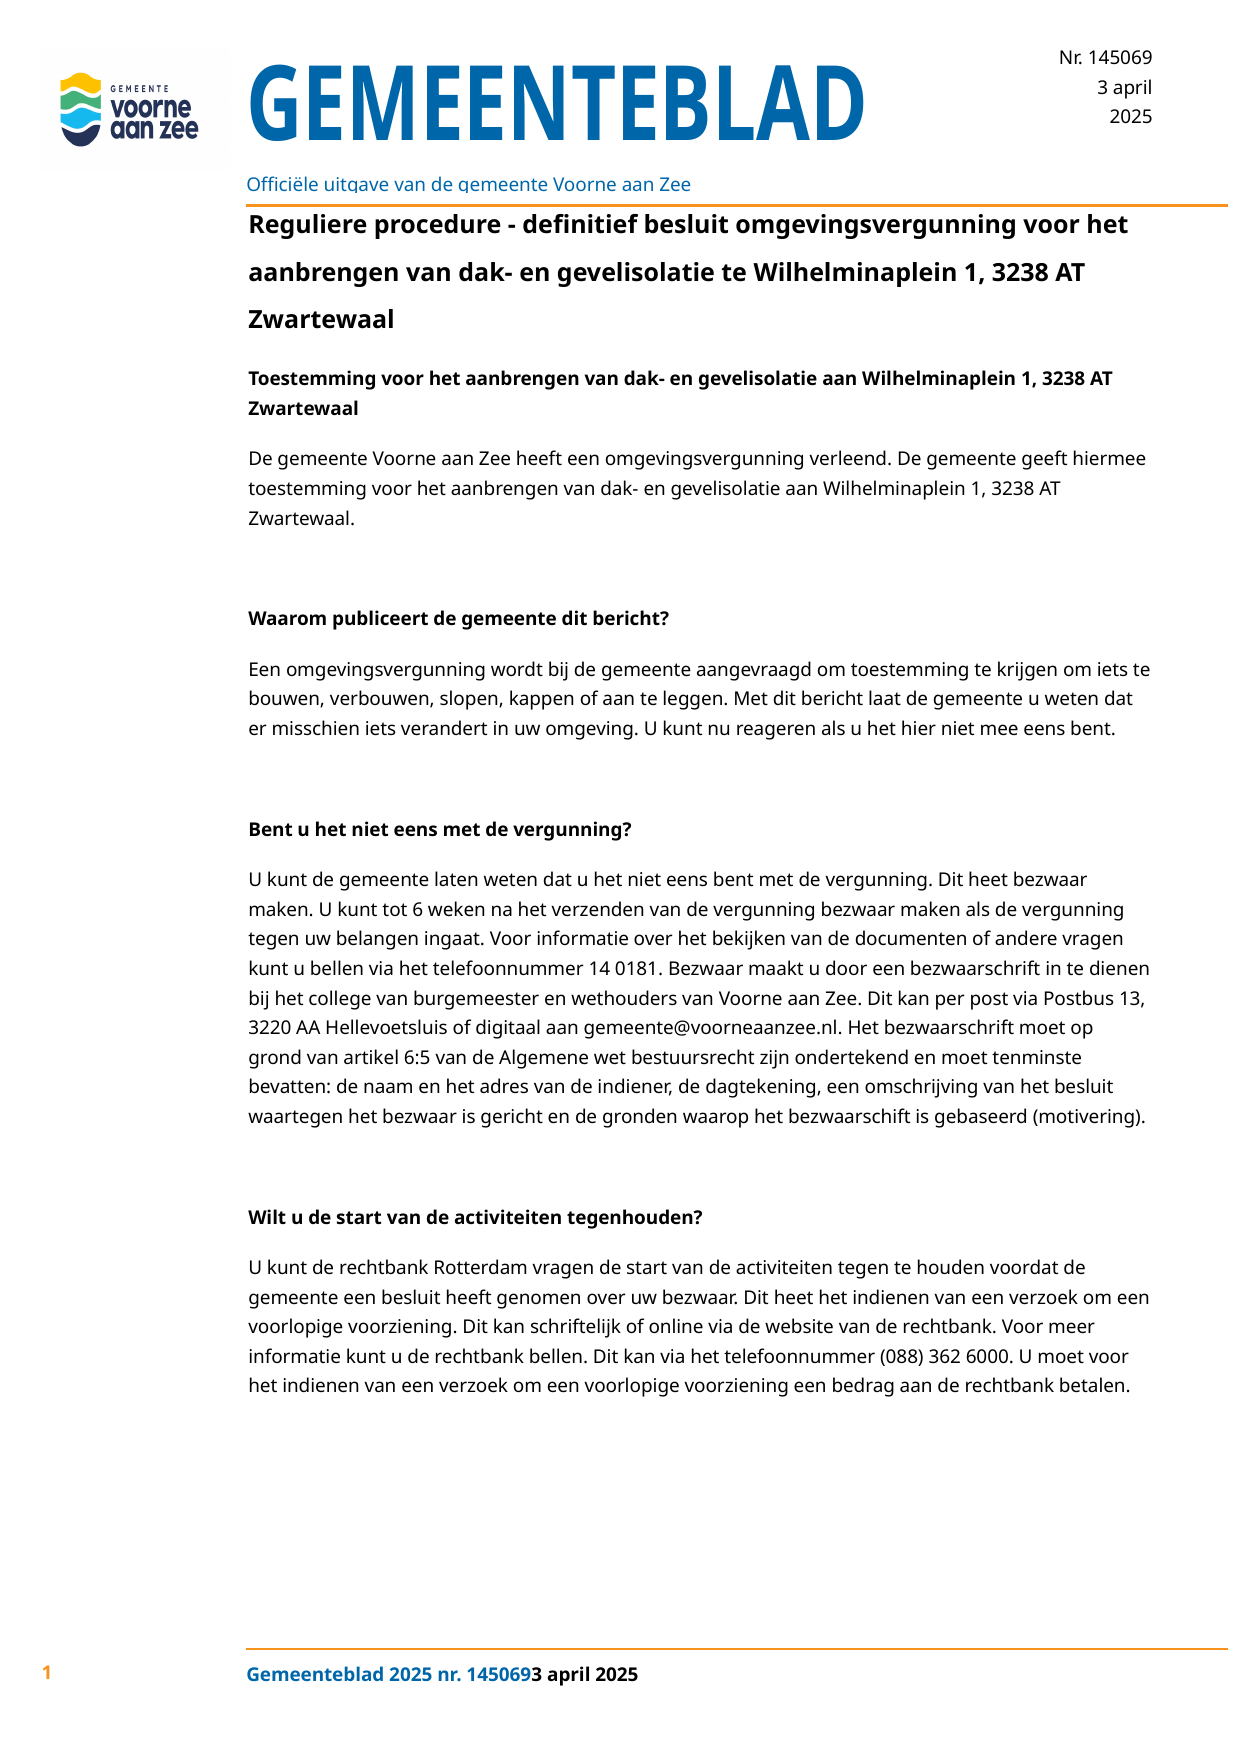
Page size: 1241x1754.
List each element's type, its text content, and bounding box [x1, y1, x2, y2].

text Reguliere procedure - definitief besluit omgevingsvergunning voor het aanbrengen van dak- en gevelisolatie te Wilhelminaplein 1, 3238 AT Zwartewaal [248, 207, 1152, 336]
text Toestemming voor het aanbrengen van dak- en gevelisolatie aan Wilhelminaplein 1, 3238 AT Zwartewaal [248, 366, 1152, 421]
picture [41, 47, 231, 172]
text U kunt de gemeente laten weten dat u het niet eens bent met de vergunning. Dit heet bezwaar maken. U kunt tot 6 weken na het verzenden van de vergunning bezwaar maken als de vergunning tegen uw belangen ingaat. Voor informatie over het bekijken van de documenten of andere vragen kunt u bellen via het telefoonnummer 14 0181. Bezwaar maakt u door een bezwaarschrift in te dienen bij het college van burgemeester en wethouders van Voorne aan Zee. Dit kan per post via Postbus 13, 3220 AA Hellevoetsluis of digitaal aan gemeente@voorneaanzee.nl. Het bezwaarschrift moet op grond van artikel 6:5 van de Algemene wet bestuursrecht zijn ondertekend en moet tenminste bevatten: de naam en het adres van de indiener, de dagtekening, een omschrijving van het besluit waartegen het bezwaar is gericht en de gronden waarop het bezwaarschift is gebaseerd (motivering). [248, 866, 1152, 1129]
text Waarom publiceert de gemeente dit bericht? [248, 606, 1152, 631]
text Wilt u de start van de activiteiten tegenhouden? [248, 1204, 1152, 1229]
text U kunt de rechtbank Rotterdam vragen de start van de activiteiten tegen te houden voordat de gemeente een besluit heeft genomen over uw bezwaar. Dit heet het indienen van een verzoek om een voorlopige voorziening. Dit kan schriftelijk of online via de website van de rechtbank. Voor meer informatie kunt u de rechtbank bellen. Dit kan via het telefoonnummer (088) 362 6000. U moet voor het indienen van een verzoek om een voorlopige voorziening een bedrag aan de rechtbank betalen. [248, 1254, 1152, 1398]
text Een omgevingsvergunning wordt bij de gemeente aangevraagd om toestemming te krijgen om iets te bouwen, verbouwen, slopen, kappen of aan te leggen. Met dit bericht laat de gemeente u weten dat er misschien iets verandert in uw omgeving. U kunt nu reageren als u het hier niet mee eens bent. [248, 656, 1152, 741]
text De gemeente Voorne aan Zee heeft een omgevingsvergunning verleend. De gemeente geeft hiermee toestemming voor het aanbrengen van dak- en gevelisolatie aan Wilhelminaplein 1, 3238 AT Zwartewaal. [248, 446, 1152, 530]
text Bent u het niet eens met de vergunning? [248, 816, 1152, 842]
